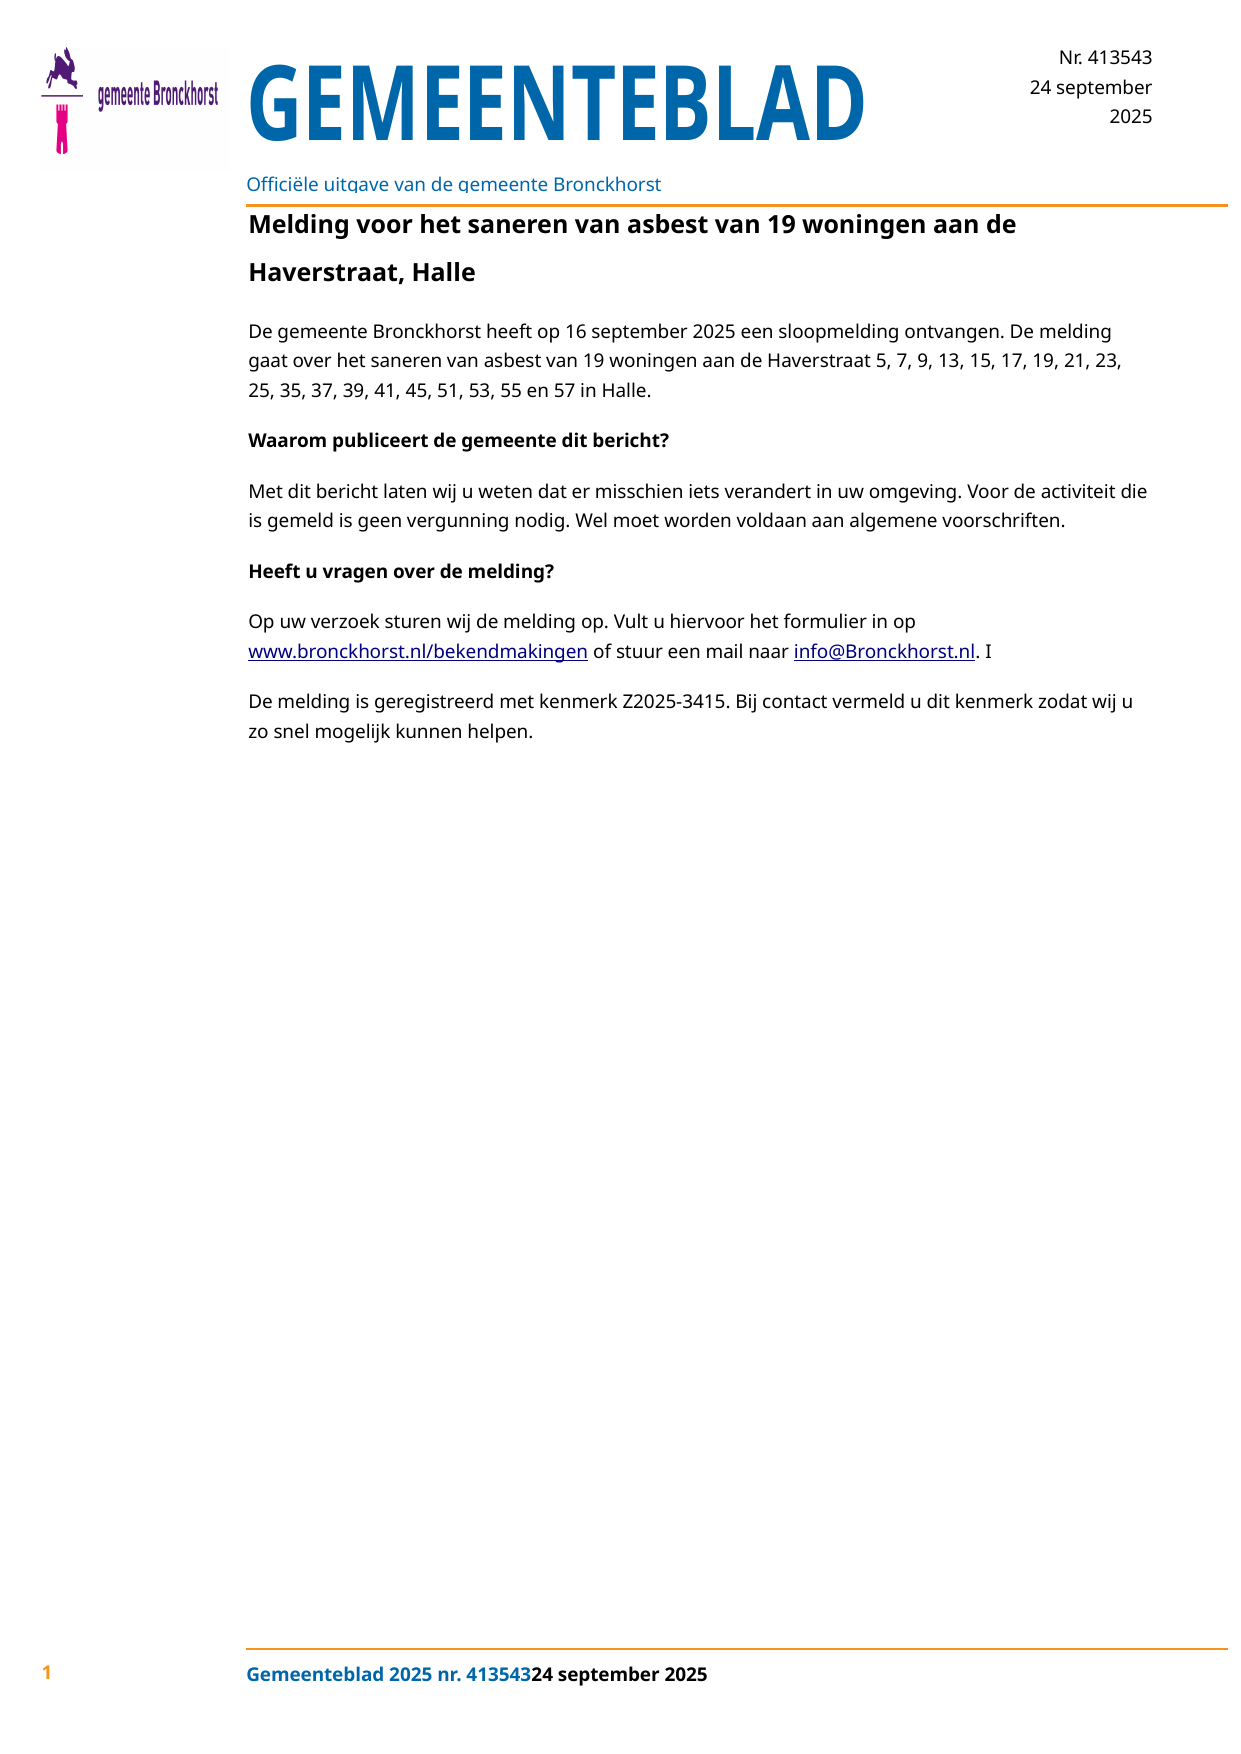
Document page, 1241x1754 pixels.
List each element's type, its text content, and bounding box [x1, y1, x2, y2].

text Heeft u vragen over de melding? [248, 558, 1152, 584]
text De gemeente Bronckhorst heeft op 16 september 2025 een sloopmelding ontvangen. De melding gaat over het saneren van asbest van 19 woningen aan de Haverstraat 5, 7, 9, 13, 15, 17, 19, 21, 23, 25, 35, 37, 39, 41, 45, 51, 53, 55 en 57 in Halle. [248, 318, 1152, 403]
picture [41, 47, 231, 172]
text Melding voor het saneren van asbest van 19 woningen aan de Haverstraat, Halle [248, 207, 1152, 288]
text Met dit bericht laten wij u weten dat er misschien iets verandert in uw omgeving. Voor de activiteit die is gemeld is geen vergunning nodig. Wel moet worden voldaan aan algemene voorschriften. [248, 478, 1152, 533]
text De melding is geregistreerd met kenmerk Z2025-3415. Bij contact vermeld u dit kenmerk zodat wij u zo snel mogelijk kunnen helpen. [248, 688, 1152, 744]
text Waarom publiceert de gemeente dit bericht? [248, 427, 1152, 453]
text Op uw verzoek sturen wij de melding op. Vult u hiervoor het formulier in op www.bronckhorst.nl/bekendmakingen of stuur een mail naar info@Bronckhorst.nl. I [248, 608, 1152, 664]
